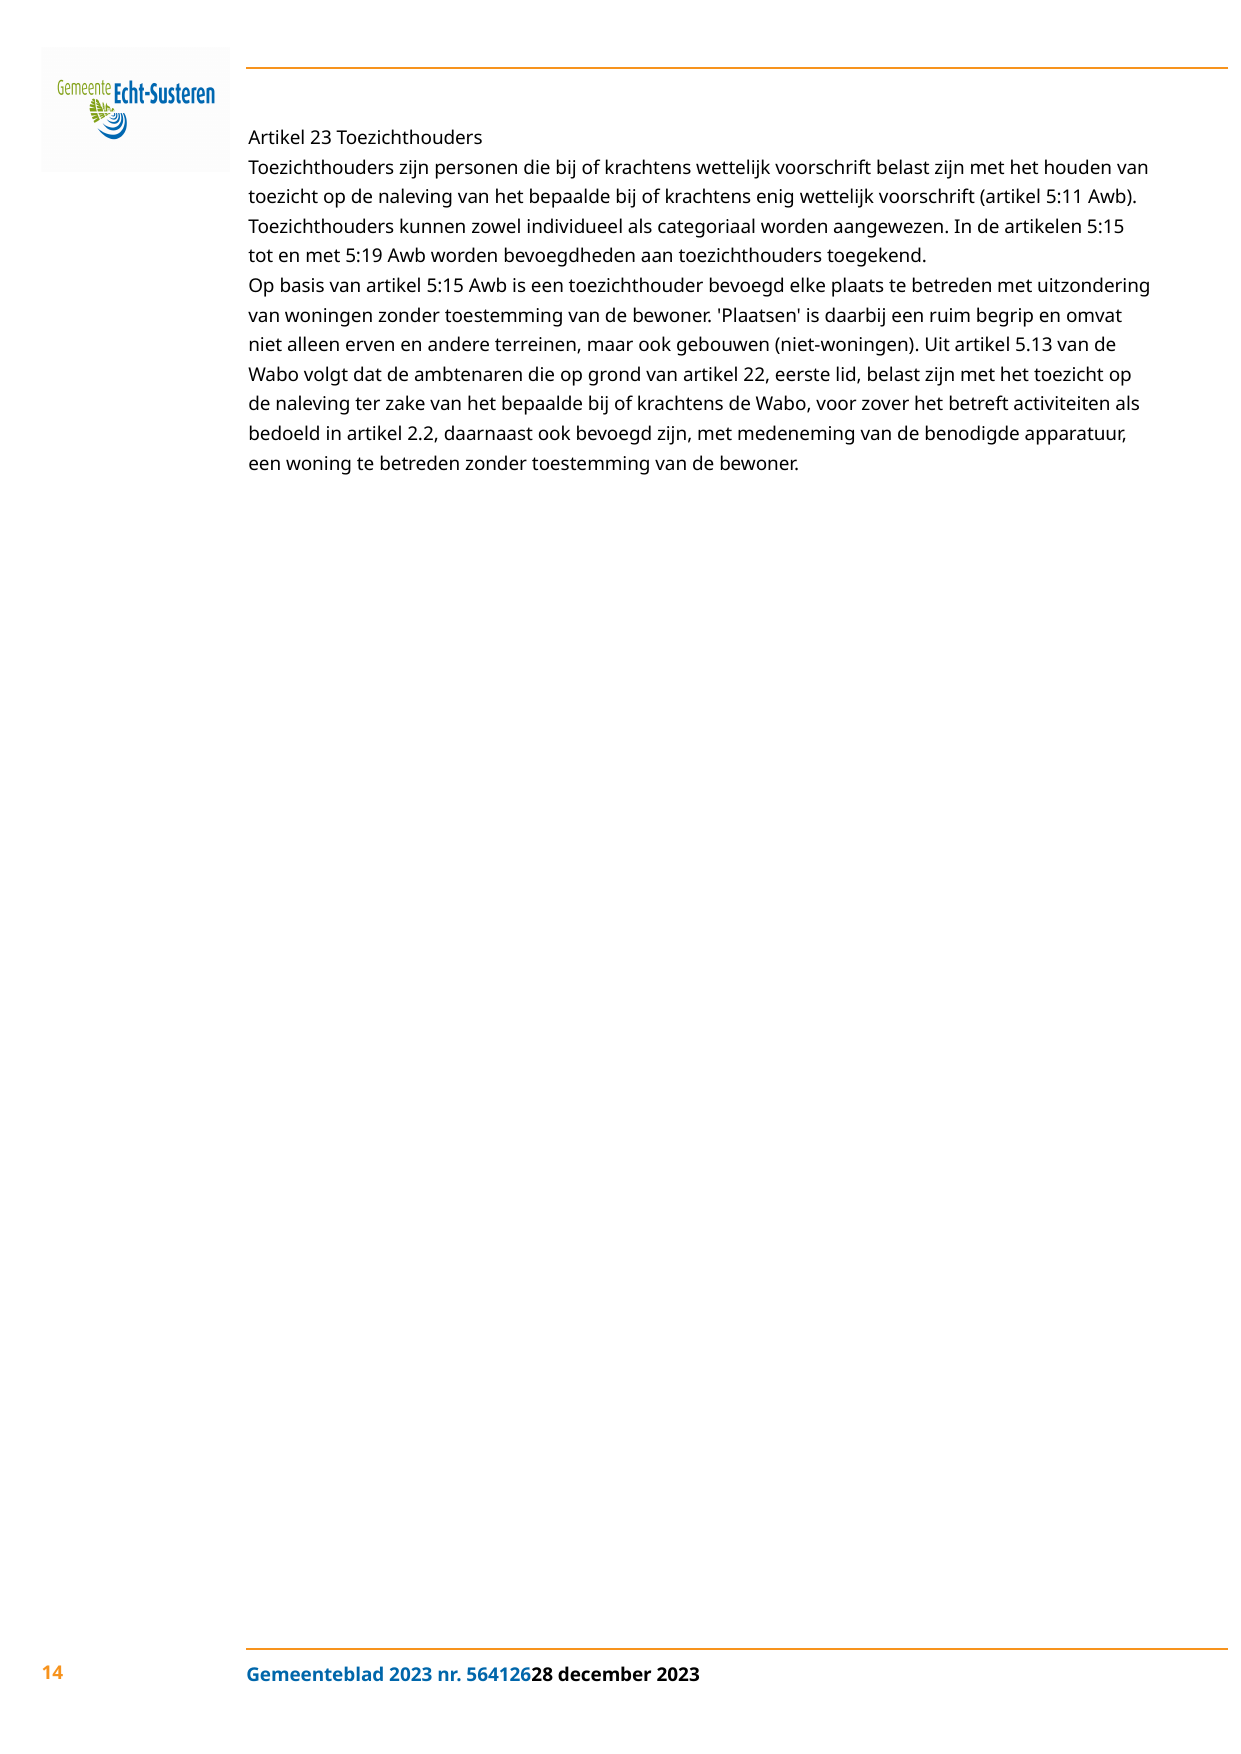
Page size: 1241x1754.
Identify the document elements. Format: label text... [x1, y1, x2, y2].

text Toezichthouders zijn personen die bij of krachtens wettelijk voorschrift belast zijn met het houden van toezicht op de naleving van het bepaalde bij of krachtens enig wettelijk voorschrift (artikel 5:11 Awb). Toezichthouders kunnen zowel individueel als categoriaal worden aangewezen. In de artikelen 5:15 tot en met 5:19 Awb worden bevoegdheden aan toezichthouders toegekend. [248, 154, 1152, 268]
text Op basis van artikel 5:15 Awb is een toezichthouder bevoegd elke plaats te betreden met uitzondering van woningen zonder toestemming van de bewoner. 'Plaatsen' is daarbij een ruim begrip en omvat niet alleen erven en andere terreinen, maar ook gebouwen (niet-woningen). Uit artikel 5.13 van de Wabo volgt dat de ambtenaren die op grond van artikel 22, eerste lid, belast zijn met het toezicht op de naleving ter zake van het bepaalde bij of krachtens de Wabo, voor zover het betreft activiteiten als bedoeld in artikel 2.2, daarnaast ook bevoegd zijn, met medeneming van de benodigde apparatuur, een woning te betreden zonder toestemming van de bewoner. [248, 272, 1152, 476]
text Artikel 23 Toezichthouders [248, 124, 1152, 150]
picture [41, 47, 231, 172]
